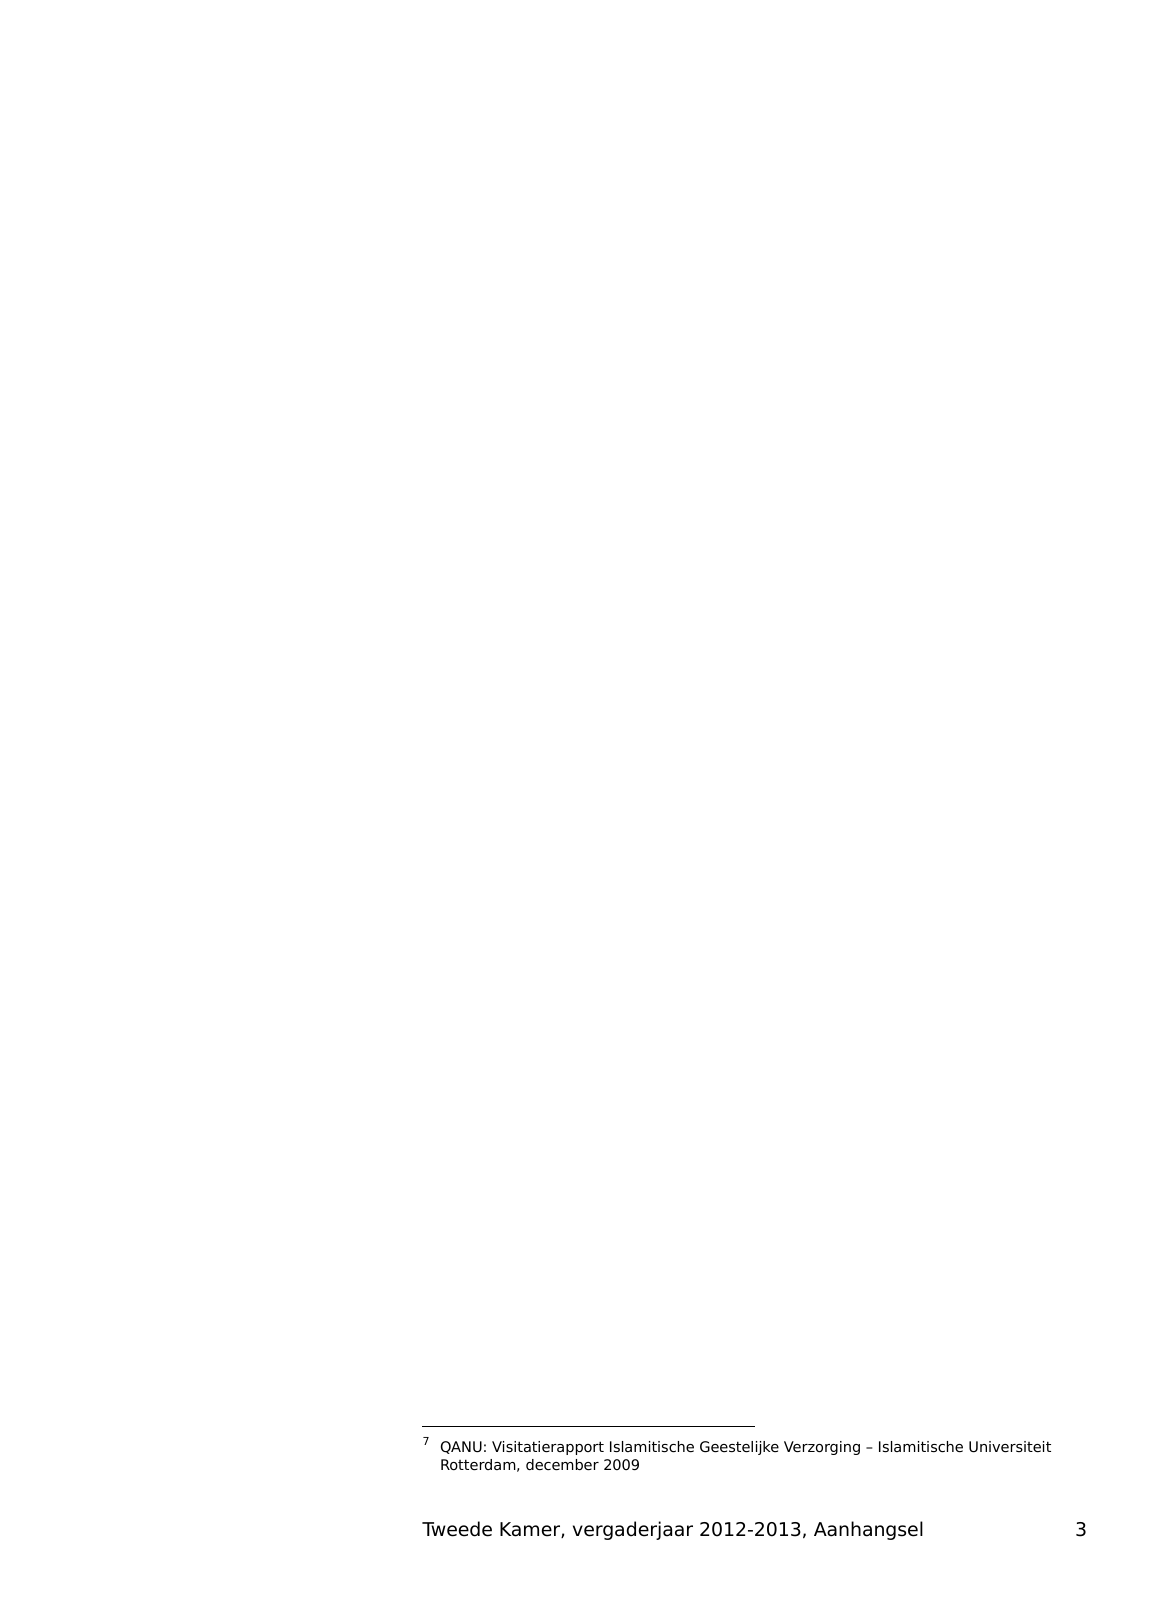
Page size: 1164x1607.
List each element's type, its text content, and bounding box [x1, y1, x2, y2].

text QANU: Visitatierapport Islamitische Geestelijke Verzorging – Islamitische Universiteit Rotterdam, december 2009 [422, 1435, 1087, 1474]
